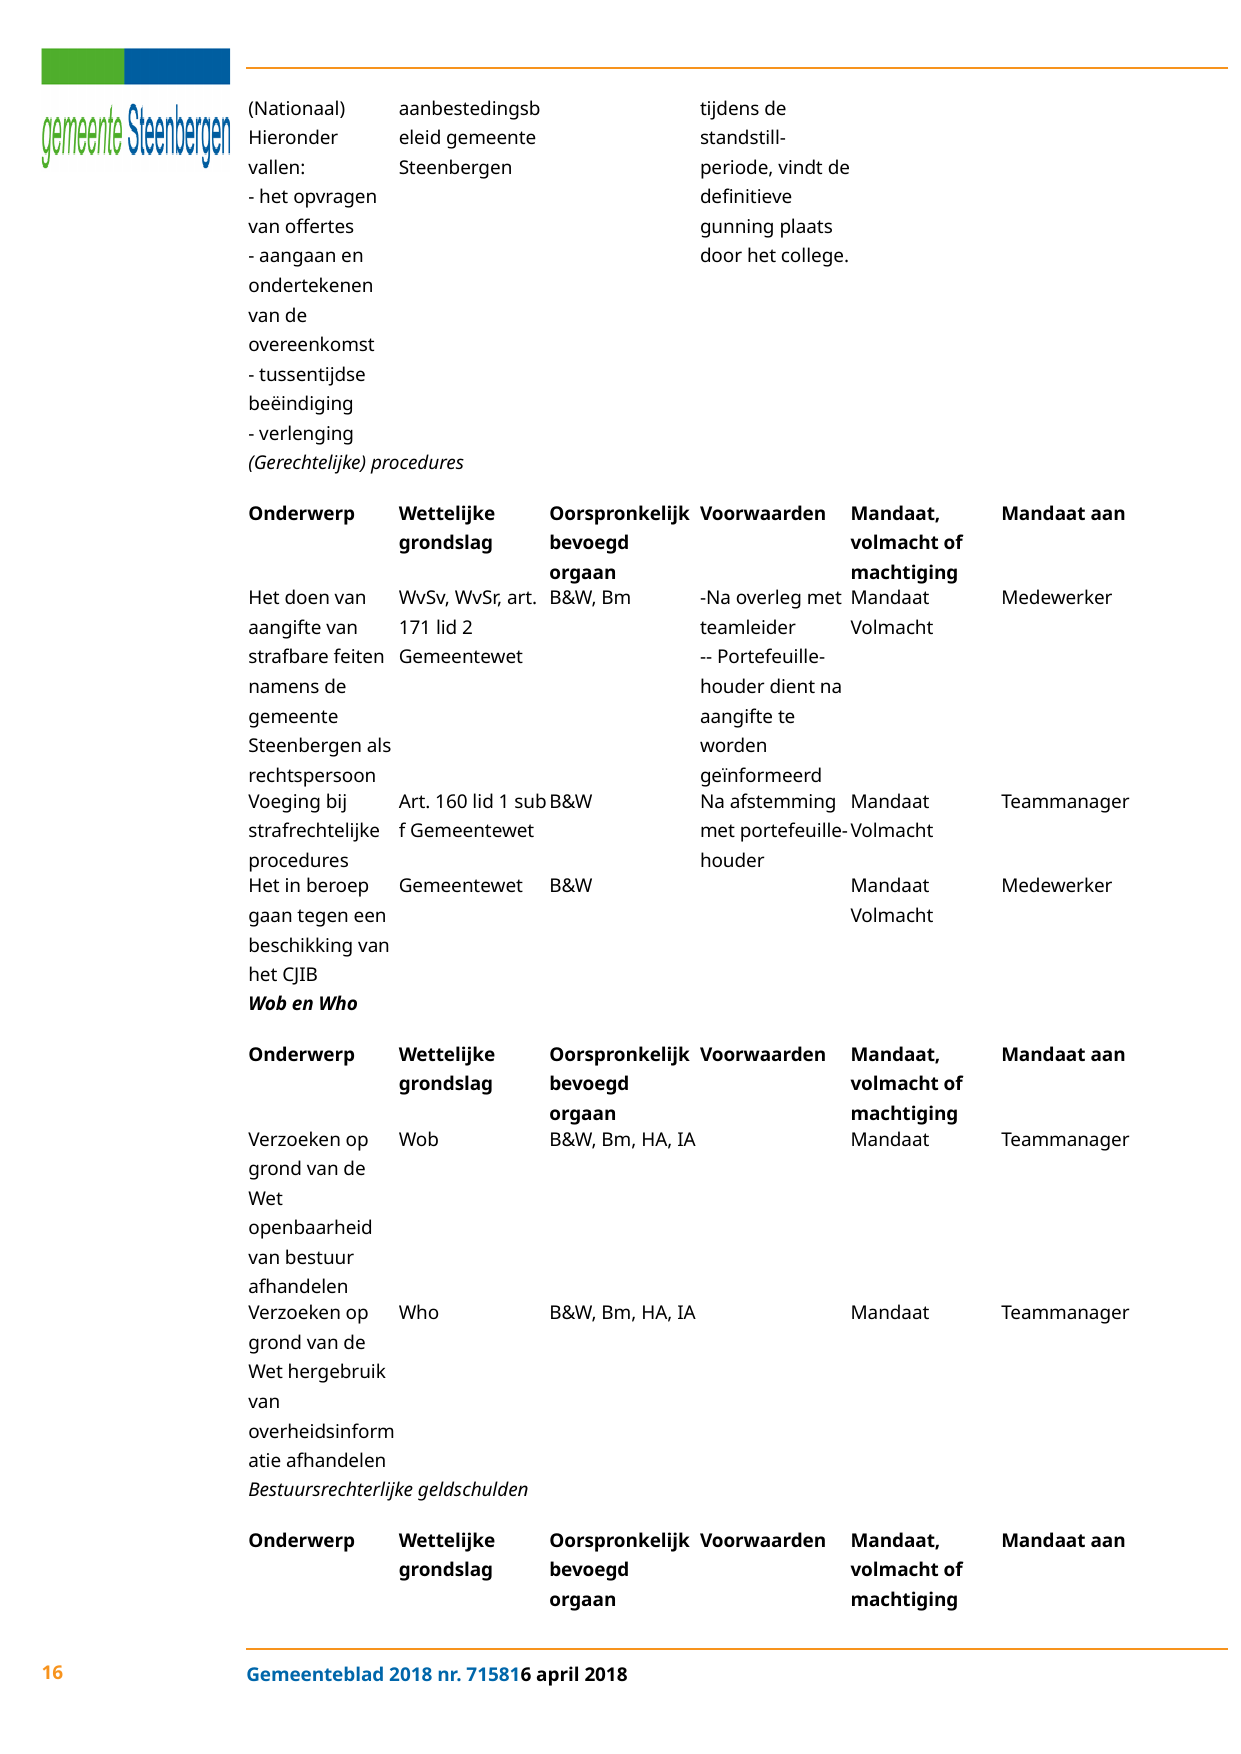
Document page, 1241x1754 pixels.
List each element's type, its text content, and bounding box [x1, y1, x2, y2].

table_cell [850, 95, 1001, 446]
table_cell Teammanager [1001, 1300, 1152, 1473]
table_cell WvSv, WvSr, art. 171 lid 2 Gemeentewet [399, 585, 549, 788]
table_header Onderwerp [248, 1527, 398, 1612]
table_cell Teammanager [1001, 1126, 1152, 1299]
table_header Voorwaarden [700, 500, 850, 584]
table_cell [700, 873, 850, 987]
table_cell Mandaat Volmacht [850, 585, 1001, 788]
table_header Oorspronkelijk bevoegd orgaan [549, 1041, 700, 1126]
table_cell Na afstemming met portefeuille-houder [700, 788, 850, 873]
table_cell Medewerker [1001, 873, 1152, 987]
table_cell Mandaat [850, 1300, 1001, 1473]
table_cell Het doen van aangifte van strafbare feiten namens de gemeente Steenbergen als rechtspersoon [248, 585, 398, 788]
table_cell [549, 95, 700, 446]
table_header Wettelijke grondslag [399, 1041, 549, 1126]
table_header Oorspronkelijk bevoegd orgaan [549, 1527, 700, 1612]
table_cell Voeging bij strafrechtelijke procedures [248, 788, 398, 873]
table_cell Verzoeken op grond van de Wet hergebruik van overheidsinformatie afhandelen [248, 1300, 398, 1473]
table_cell aanbestedingsbeleid gemeente Steenbergen [399, 95, 549, 446]
table_header Onderwerp [248, 500, 398, 584]
table_cell B&W [549, 788, 700, 873]
table_cell B&W, Bm [549, 585, 700, 788]
table_header Mandaat, volmacht of machtiging [850, 1527, 1001, 1612]
table_header Mandaat aan [1001, 1041, 1152, 1126]
table_header Onderwerp [248, 1041, 398, 1126]
text (Gerechtelijke) procedures [248, 449, 1152, 475]
table_header Mandaat, volmacht of machtiging [850, 1041, 1001, 1126]
table_cell Mandaat Volmacht [850, 873, 1001, 987]
table_cell B&W, Bm, HA, IA [549, 1300, 700, 1473]
picture [41, 47, 231, 172]
table_cell B&W [549, 873, 700, 987]
table_cell -Na overleg met teamleider -- Portefeuille-houder dient na aangifte te worden geïnformeerd [700, 585, 850, 788]
table_cell B&W, Bm, HA, IA [549, 1126, 700, 1299]
table_header Mandaat aan [1001, 1527, 1152, 1612]
table_cell Wob [399, 1126, 549, 1299]
table_cell tijdens de standstill-periode, vindt de definitieve gunning plaats door het college. [700, 95, 850, 446]
table_cell Mandaat Volmacht [850, 788, 1001, 873]
table_cell [700, 1126, 850, 1299]
table_cell Mandaat [850, 1126, 1001, 1299]
table_cell [1001, 95, 1152, 446]
table_cell Gemeentewet [399, 873, 549, 987]
table_header Mandaat aan [1001, 500, 1152, 584]
table_cell [700, 1300, 850, 1473]
table_header Wettelijke grondslag [399, 500, 549, 584]
table_header Voorwaarden [700, 1041, 850, 1126]
table_header Voorwaarden [700, 1527, 850, 1612]
table_cell Medewerker [1001, 585, 1152, 788]
table_cell Verzoeken op grond van de Wet openbaarheid van bestuur afhandelen [248, 1126, 398, 1299]
table_cell (Nationaal) Hieronder vallen: - het opvragen van offertes - aangaan en ondertekenen van de overeenkomst - tussentijdse beëindiging - verlenging [248, 95, 398, 446]
table_header Oorspronkelijk bevoegd orgaan [549, 500, 700, 584]
table_header Mandaat, volmacht of machtiging [850, 500, 1001, 584]
table_cell Who [399, 1300, 549, 1473]
text Bestuursrechterlijke geldschulden [248, 1476, 1152, 1502]
text Wob en Who [248, 990, 1152, 1016]
table_header Wettelijke grondslag [399, 1527, 549, 1612]
table_cell Het in beroep gaan tegen een beschikking van het CJIB [248, 873, 398, 987]
table_cell Teammanager [1001, 788, 1152, 873]
table_cell Art. 160 lid 1 sub f Gemeentewet [399, 788, 549, 873]
